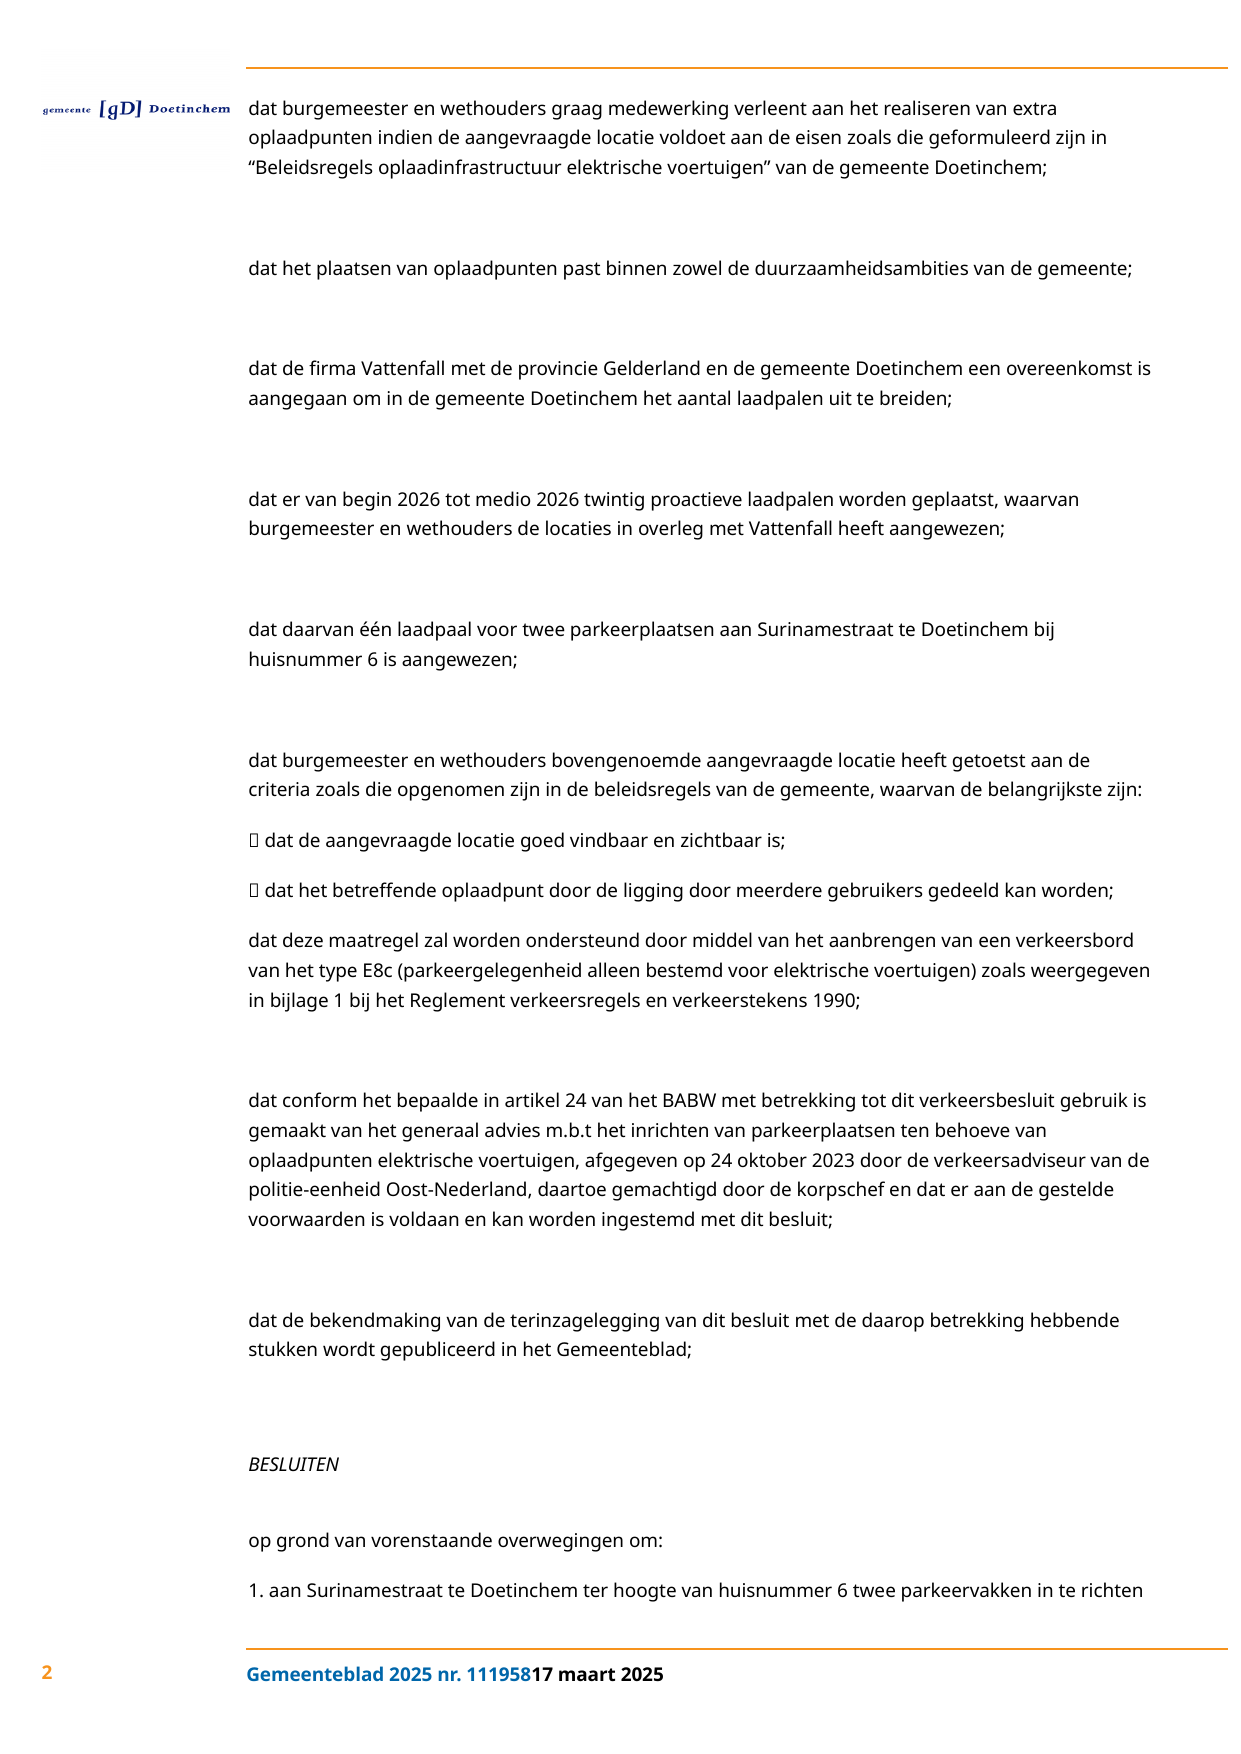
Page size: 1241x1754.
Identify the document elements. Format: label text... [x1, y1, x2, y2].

text dat de bekendmaking van de terinzagelegging van dit besluit met de daarop betrekking hebbende stukken wordt gepubliceerd in het Gemeenteblad; [248, 1307, 1152, 1362]
text dat burgemeester en wethouders graag medewerking verleent aan het realiseren van extra oplaadpunten indien de aangevraagde locatie voldoet aan de eisen zoals die geformuleerd zijn in “Beleidsregels oplaadinfrastructuur elektrische voertuigen” van de gemeente Doetinchem; [248, 95, 1152, 180]
text op grond van vorenstaande overwegingen om: [248, 1527, 1152, 1553]
text dat daarvan één laadpaal voor twee parkeerplaatsen aan Surinamestraat te Doetinchem bij huisnummer 6 is aangewezen; [248, 616, 1152, 672]
text dat de firma Vattenfall met de provincie Gelderland en de gemeente Doetinchem een overeenkomst is aangegaan om in de gemeente Doetinchem het aantal laadpalen uit te breiden; [248, 356, 1152, 411]
text 1. aan Surinamestraat te Doetinchem ter hoogte van huisnummer 6 twee parkeervakken in te richten [248, 1577, 1152, 1603]
text dat conform het bepaalde in artikel 24 van het BABW met betrekking tot dit verkeersbesluit gebruik is gemaakt van het generaal advies m.b.t het inrichten van parkeerplaatsen ten behoeve van oplaadpunten elektrische voertuigen, afgegeven op 24 oktober 2023 door de verkeersadviseur van de politie-eenheid Oost-Nederland, daartoe gemachtigd door de korpschef en dat er aan de gestelde voorwaarden is voldaan en kan worden ingestemd met dit besluit; [248, 1088, 1152, 1232]
text  dat het betreffende oplaadpunt door de ligging door meerdere gebruikers gedeeld kan worden; [248, 877, 1152, 903]
text dat deze maatregel zal worden ondersteund door middel van het aanbrengen van een verkeersbord van het type E8c (parkeergelegenheid alleen bestemd voor elektrische voertuigen) zoals weergegeven in bijlage 1 bij het Reglement verkeersregels en verkeerstekens 1990; [248, 928, 1152, 1013]
text dat burgemeester en wethouders bovengenoemde aangevraagde locatie heeft getoetst aan de criteria zoals die opgenomen zijn in de beleidsregels van de gemeente, waarvan de belangrijkste zijn: [248, 747, 1152, 802]
picture [41, 47, 231, 172]
text  dat de aangevraagde locatie goed vindbaar en zichtbaar is; [248, 827, 1152, 853]
text dat er van begin 2026 tot medio 2026 twintig proactieve laadpalen worden geplaatst, waarvan burgemeester en wethouders de locaties in overleg met Vattenfall heeft aangewezen; [248, 486, 1152, 541]
text dat het plaatsen van oplaadpunten past binnen zowel de duurzaamheidsambities van de gemeente; [248, 255, 1152, 281]
text BESLUITEN [248, 1451, 1152, 1477]
